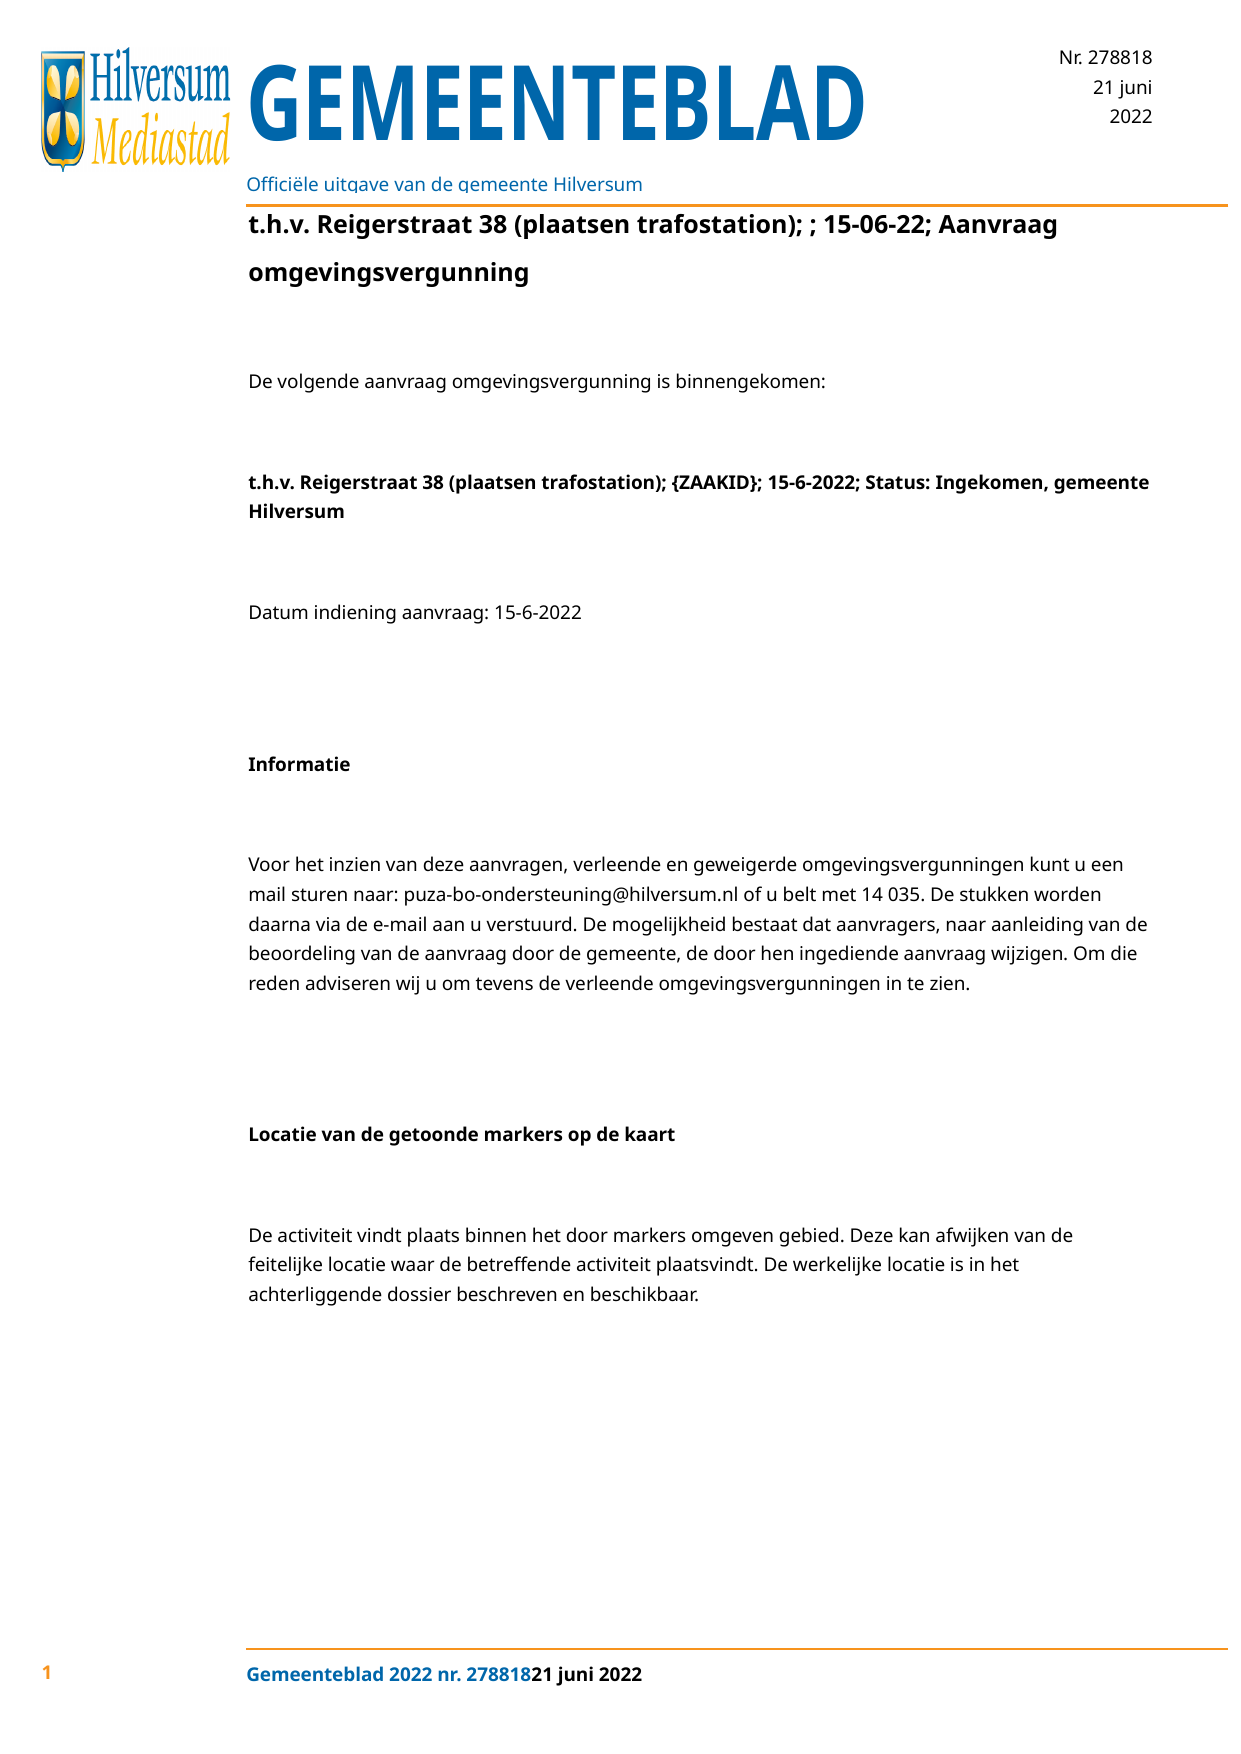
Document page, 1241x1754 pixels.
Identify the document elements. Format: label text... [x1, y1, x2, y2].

text De volgende aanvraag omgevingsvergunning is binnengekomen: [248, 368, 1152, 394]
text t.h.v. Reigerstraat 38 (plaatsen trafostation); {ZAAKID}; 15-6-2022; Status: Ingekomen, gemeente Hilversum [248, 469, 1152, 524]
text Voor het inzien van deze aanvragen, verleende en geweigerde omgevingsvergunningen kunt u een mail sturen naar: puza-bo-ondersteuning@hilversum.nl of u belt met 14 035. De stukken worden daarna via de e-mail aan u verstuurd. De mogelijkheid bestaat dat aanvragers, naar aanleiding van de beoordeling van de aanvraag door de gemeente, de door hen ingediende aanvraag wijzigen. Om die reden adviseren wij u om tevens de verleende omgevingsvergunningen in te zien. [248, 852, 1152, 996]
text Datum indiening aanvraag: 15-6-2022 [248, 599, 1152, 625]
text t.h.v. Reigerstraat 38 (plaatsen trafostation); ; 15-06-22; Aanvraag omgevingsvergunning [248, 207, 1152, 288]
text Locatie van de getoonde markers op de kaart [248, 1121, 1152, 1147]
text De activiteit vindt plaats binnen het door markers omgeven gebied. Deze kan afwijken van de feitelijke locatie waar de betreffende activiteit plaatsvindt. De werkelijke locatie is in het achterliggende dossier beschreven en beschikbaar. [248, 1222, 1152, 1307]
text Informatie [248, 751, 1152, 777]
picture [41, 47, 231, 172]
